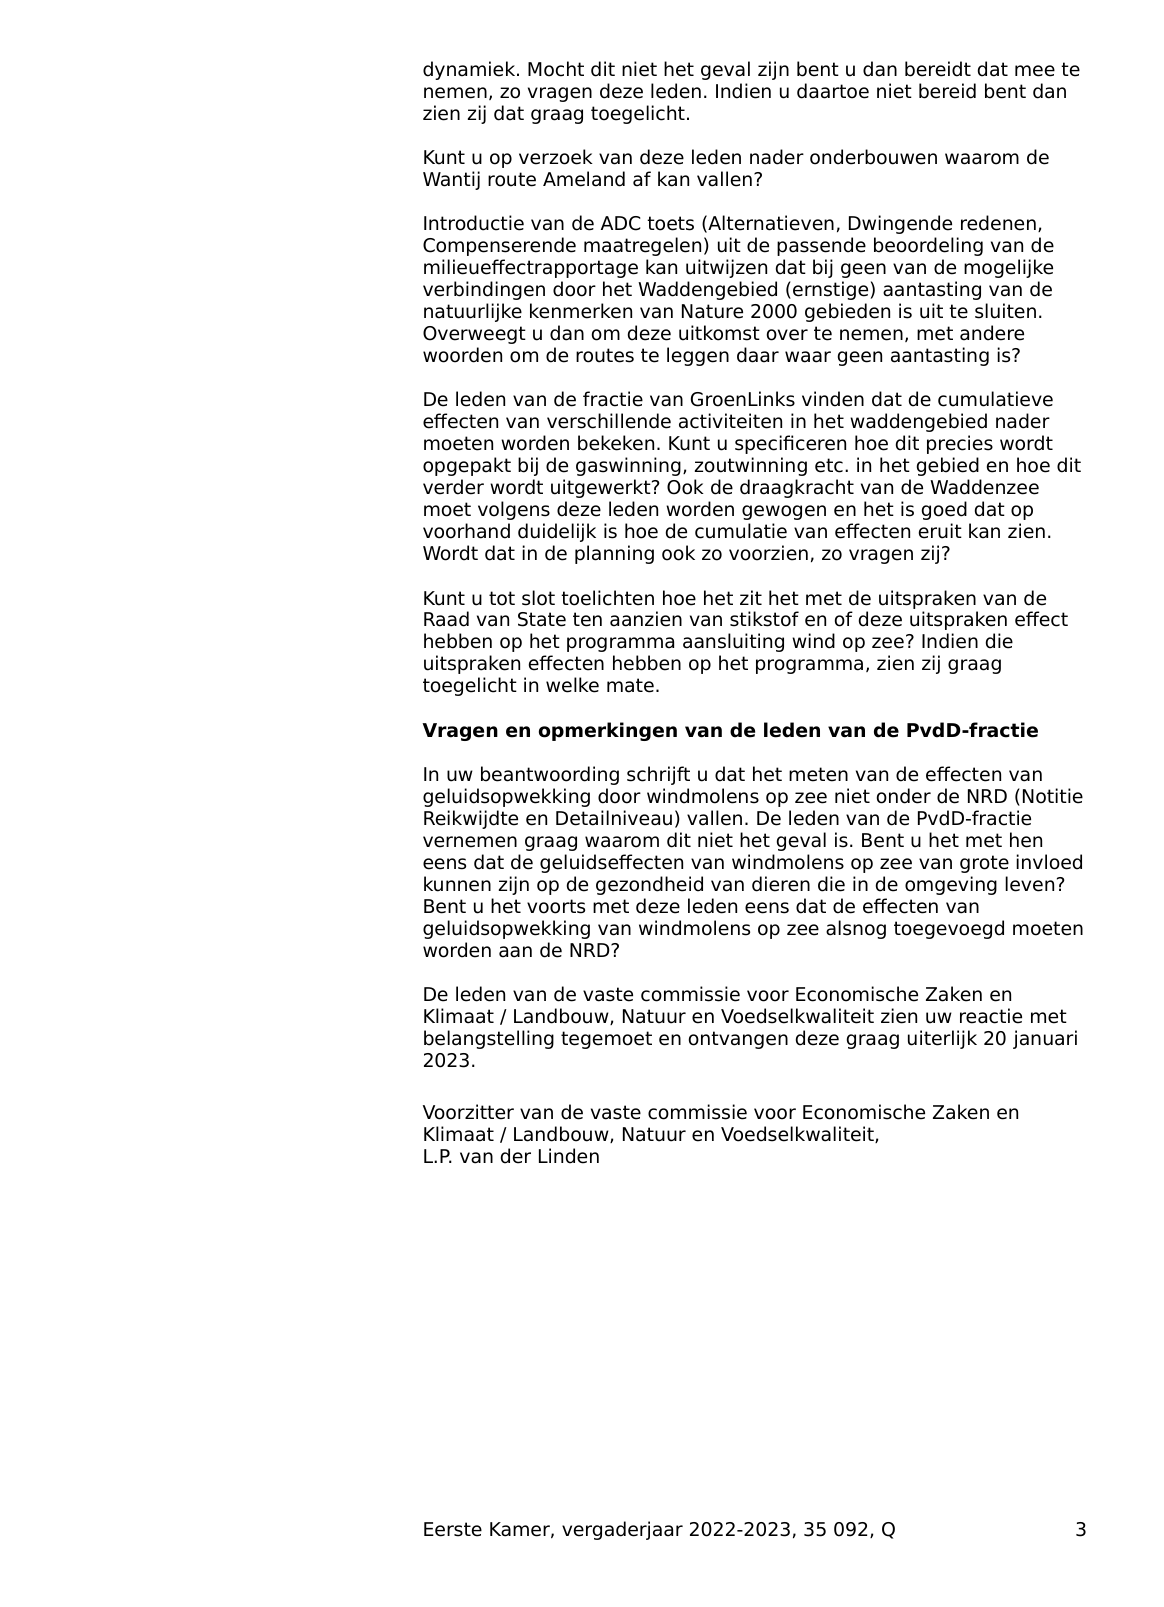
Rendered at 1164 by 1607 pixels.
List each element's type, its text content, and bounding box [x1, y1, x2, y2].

text Voorzitter van de vaste commissie voor Economische Zaken en Klimaat / Landbouw, Natuur en Voedselkwaliteit, L.P. van der Linden [422, 1102, 1087, 1167]
subtitle Vragen en opmerkingen van de leden van de PvdD-fractie [422, 719, 1087, 741]
text Introductie van de ADC toets (Alternatieven, Dwingende redenen, Compenserende maatregelen) uit de passende beoordeling van de milieueffectrapportage kan uitwijzen dat bij geen van de mogelijke verbindingen door het Waddengebied (ernstige) aantasting van de natuurlijke kenmerken van Nature 2000 gebieden is uit te sluiten. Overweegt u dan om deze uitkomst over te nemen, met andere woorden om de routes te leggen daar waar geen aantasting is? [422, 213, 1087, 367]
text De leden van de fractie van GroenLinks vinden dat de cumulatieve effecten van verschillende activiteiten in het waddengebied nader moeten worden bekeken. Kunt u specificeren hoe dit precies wordt opgepakt bij de gaswinning, zoutwinning etc. in het gebied en hoe dit verder wordt uitgewerkt? Ook de draagkracht van de Waddenzee moet volgens deze leden worden gewogen en het is goed dat op voorhand duidelijk is hoe de cumulatie van effecten eruit kan zien. Wordt dat in de planning ook zo voorzien, zo vragen zij? [422, 389, 1087, 565]
text Kunt u op verzoek van deze leden nader onderbouwen waarom de Wantij route Ameland af kan vallen? [422, 147, 1087, 191]
text dynamiek. Mocht dit niet het geval zijn bent u dan bereidt dat mee te nemen, zo vragen deze leden. Indien u daartoe niet bereid bent dan zien zij dat graag toegelicht. [422, 59, 1087, 125]
text Kunt u tot slot toelichten hoe het zit het met de uitspraken van de Raad van State ten aanzien van stikstof en of deze uitspraken effect hebben op het programma aansluiting wind op zee? Indien die uitspraken effecten hebben op het programma, zien zij graag toegelicht in welke mate. [422, 587, 1087, 697]
text De leden van de vaste commissie voor Economische Zaken en Klimaat / Landbouw, Natuur en Voedselkwaliteit zien uw reactie met belangstelling tegemoet en ontvangen deze graag uiterlijk 20 januari 2023. [422, 984, 1087, 1072]
text In uw beantwoording schrijft u dat het meten van de effecten van geluidsopwekking door windmolens op zee niet onder de NRD (Notitie Reikwijdte en Detailniveau) vallen. De leden van de PvdD-fractie vernemen graag waarom dit niet het geval is. Bent u het met hen eens dat de geluidseffecten van windmolens op zee van grote invloed kunnen zijn op de gezondheid van dieren die in de omgeving leven? Bent u het voorts met deze leden eens dat de effecten van geluidsopwekking van windmolens op zee alsnog toegevoegd moeten worden aan de NRD? [422, 764, 1087, 961]
